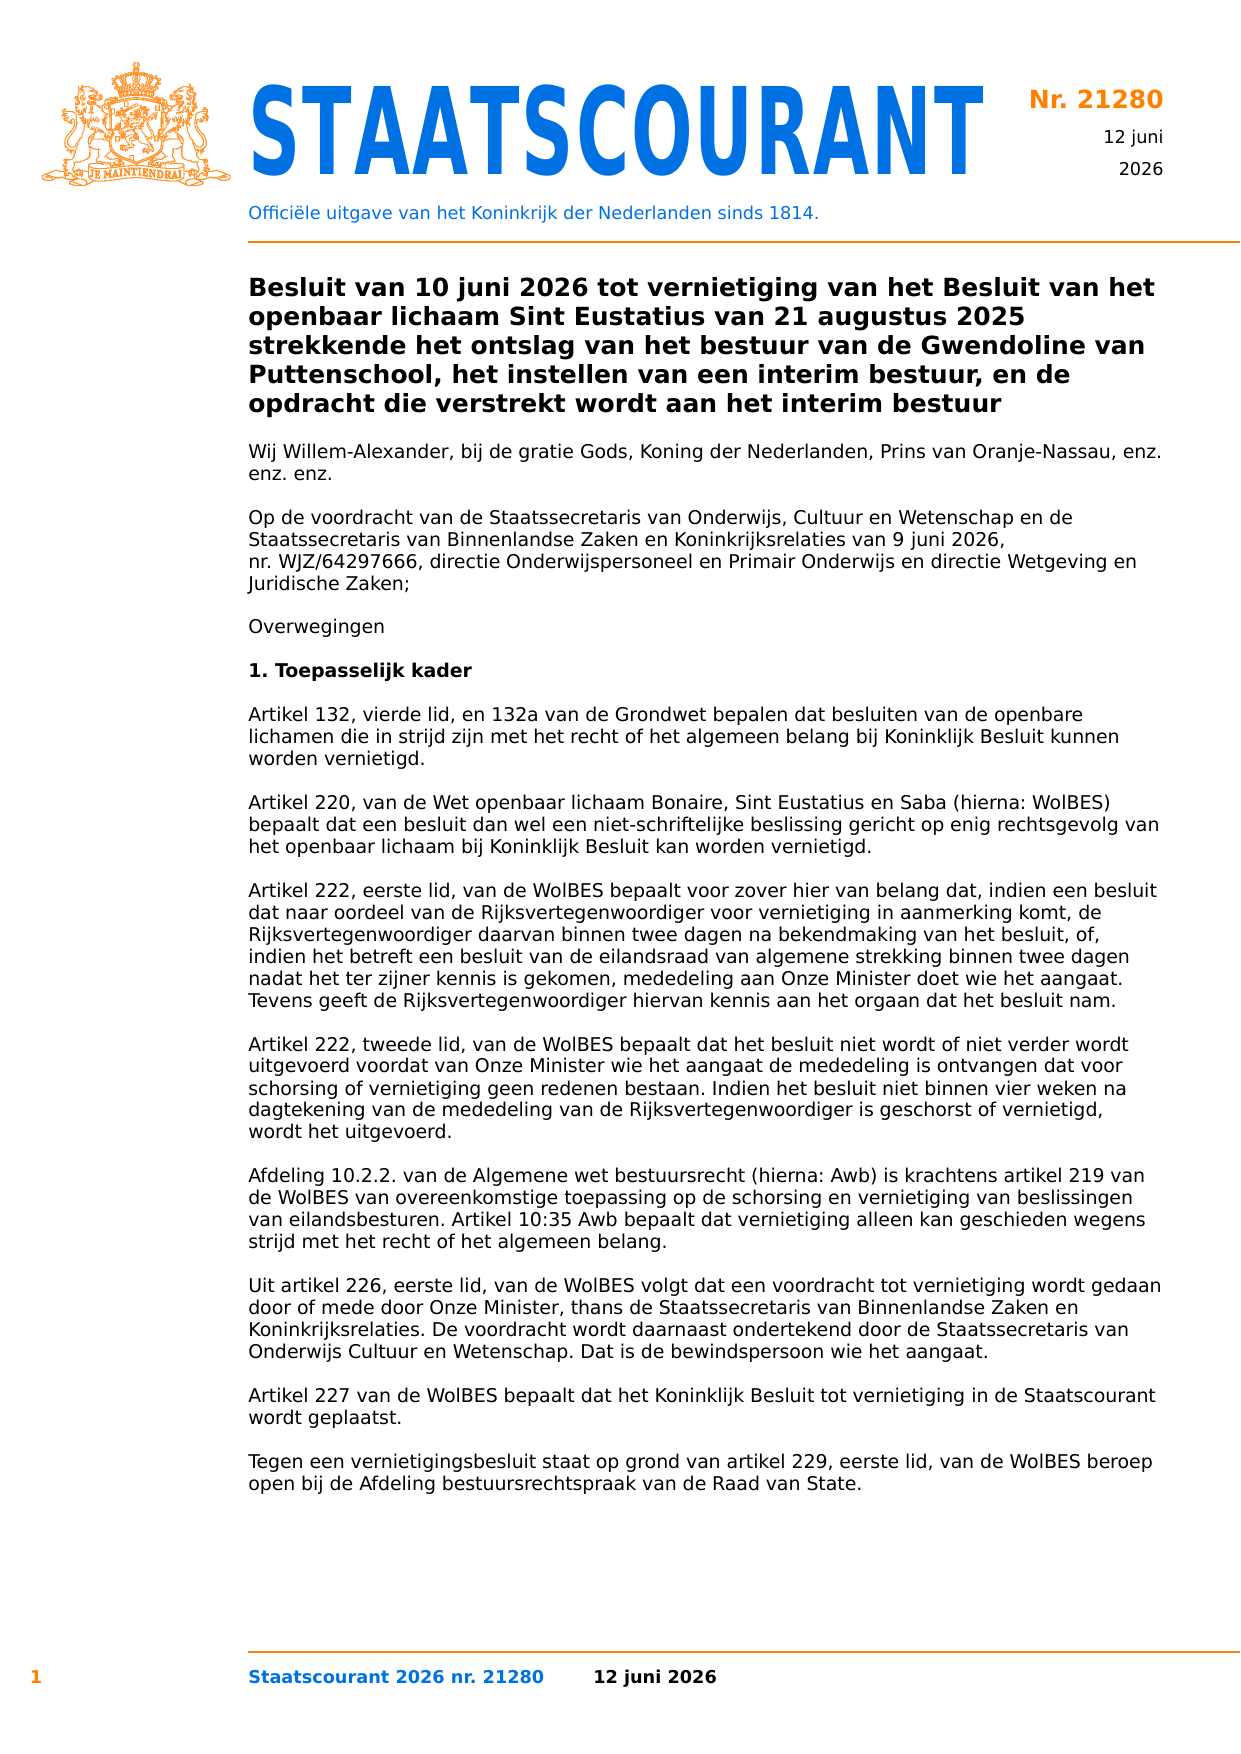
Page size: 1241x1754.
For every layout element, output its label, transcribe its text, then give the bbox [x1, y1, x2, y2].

text Artikel 220, van de Wet openbaar lichaam Bonaire, Sint Eustatius en Saba (hierna: WolBES) bepaalt dat een besluit dan wel een niet-schriftelijke beslissing gericht op enig rechtsgevolg van het openbaar lichaam bij Koninklijk Besluit kan worden vernietigd. [248, 792, 1163, 858]
text Artikel 222, eerste lid, van de WolBES bepaalt voor zover hier van belang dat, indien een besluit dat naar oordeel van de Rijksvertegenwoordiger voor vernietiging in aanmerking komt, de Rijksvertegenwoordiger daarvan binnen twee dagen na bekendmaking van het besluit, of, indien het betreft een besluit van de eilandsraad van algemene strekking binnen twee dagen nadat het ter zijner kennis is gekomen, mededeling aan Onze Minister doet wie het aangaat. Tevens geeft de Rijksvertegenwoordiger hiervan kennis aan het orgaan dat het besluit nam. [248, 880, 1163, 1012]
text Wij Willem-Alexander, bij de gratie Gods, Koning der Nederlanden, Prins van Oranje-Nassau, enz. enz. enz. [248, 441, 1163, 485]
text Uit artikel 226, eerste lid, van de WolBES volgt dat een voordracht tot vernietiging wordt gedaan door of mede door Onze Minister, thans de Staatssecretaris van Binnenlandse Zaken en Koninkrijksrelaties. De voordracht wordt daarnaast ondertekend door de Staatssecretaris van Onderwijs Cultuur en Wetenschap. Dat is de bewindspersoon wie het aangaat. [248, 1275, 1163, 1363]
text Artikel 227 van de WolBES bepaalt dat het Koninklijk Besluit tot vernietiging in de Staatscourant wordt geplaatst. [248, 1385, 1163, 1429]
subtitle 1. Toepasselijk kader [248, 660, 1163, 682]
table_header [25, 62, 248, 241]
subtitle Overwegingen [248, 616, 1163, 638]
picture [41, 62, 231, 186]
text Tegen een vernietigingsbesluit staat op grond van artikel 229, eerste lid, van de WolBES beroep open bij de Afdeling bestuursrechtspraak van de Raad van State. [248, 1451, 1163, 1494]
table_cell 2026 [998, 153, 1240, 203]
subtitle Besluit van 10 juni 2026 tot vernietiging van het Besluit van het openbaar lichaam Sint Eustatius van 21 augustus 2025 strekkende het ontslag van het bestuur van de Gwendoline van Puttenschool, het instellen van een interim bestuur, en de opdracht die verstrekt wordt aan het interim bestuur [248, 273, 1163, 419]
table_header Nr. 21280 [998, 62, 1240, 121]
text Artikel 132, vierde lid, en 132a van de Grondwet bepalen dat besluiten van de openbare lichamen die in strijd zijn met het recht of het algemeen belang bij Koninklijk Besluit kunnen worden vernietigd. [248, 704, 1163, 770]
table_cell 12 juni [998, 121, 1240, 153]
text Afdeling 10.2.2. van de Algemene wet bestuursrecht (hierna: Awb) is krachtens artikel 219 van de WolBES van overeenkomstige toepassing op de schorsing en vernietiging van beslissingen van eilandsbesturen. Artikel 10:35 Awb bepaalt dat vernietiging alleen kan geschieden wegens strijd met het recht of het algemeen belang. [248, 1165, 1163, 1253]
text Op de voordracht van de Staatssecretaris van Onderwijs, Cultuur en Wetenschap en de Staatssecretaris van Binnenlandse Zaken en Koninkrijksrelaties van 9 juni 2026, nr. WJZ/64297666, directie Onderwijspersoneel en Primair Onderwijs en directie Wetgeving en Juridische Zaken; [248, 507, 1163, 594]
table_cell Officiële uitgave van het Koninkrijk der Nederlanden sinds 1814. [248, 203, 1240, 241]
text Artikel 222, tweede lid, van de WolBES bepaalt dat het besluit niet wordt of niet verder wordt uitgevoerd voordat van Onze Minister wie het aangaat de mededeling is ontvangen dat voor schorsing of vernietiging geen redenen bestaan. Indien het besluit niet binnen vier weken na dagtekening van de mededeling van de Rijksvertegenwoordiger is geschorst of vernietigd, wordt het uitgevoerd. [248, 1033, 1163, 1143]
table_header STAATSCOURANT [248, 62, 998, 203]
